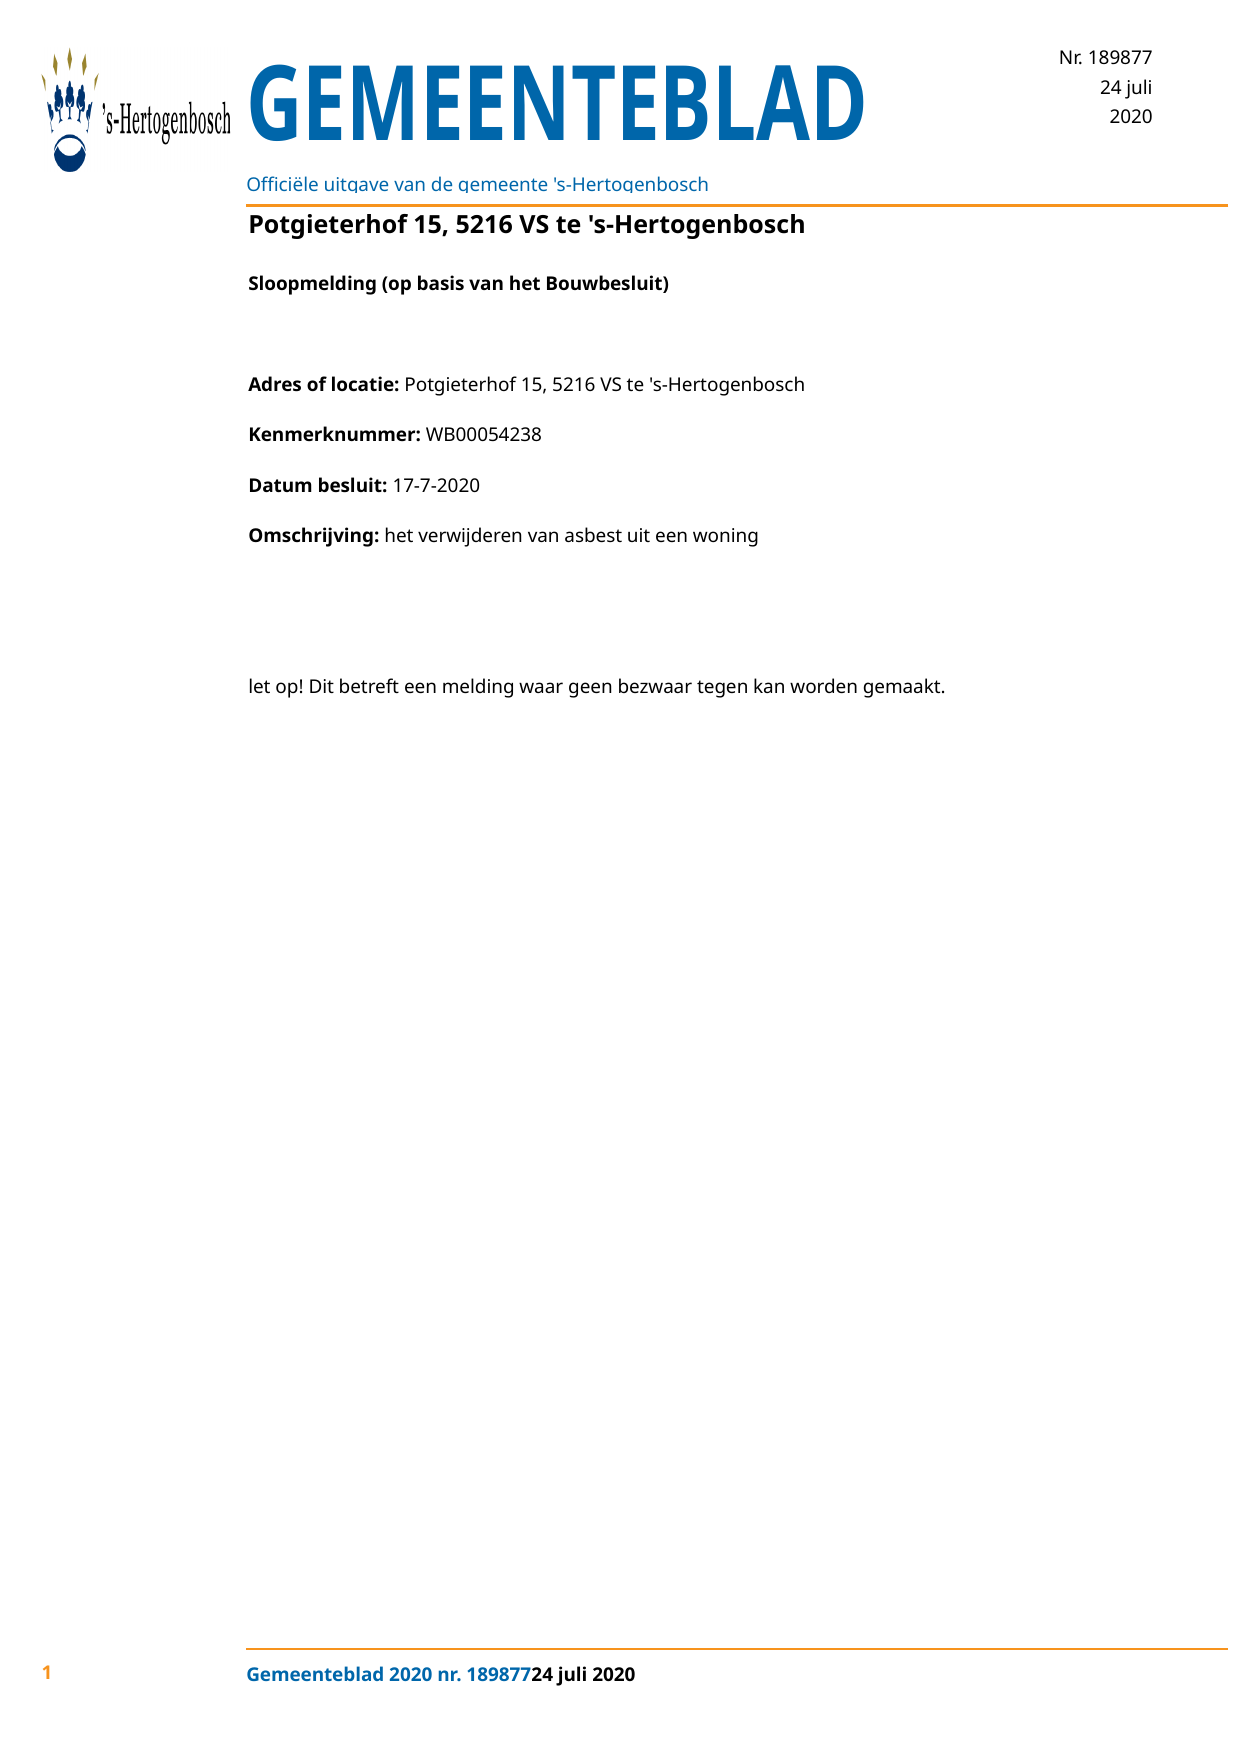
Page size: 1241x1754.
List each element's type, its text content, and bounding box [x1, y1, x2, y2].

text Sloopmelding (op basis van het Bouwbesluit) [248, 270, 1152, 296]
text Omschrijving: het verwijderen van asbest uit een woning [248, 522, 1152, 548]
text let op! Dit betreft een melding waar geen bezwaar tegen kan worden gemaakt. [248, 674, 1152, 699]
text Adres of locatie: Potgieterhof 15, 5216 VS te 's-Hertogenbosch [248, 371, 1152, 397]
text Kenmerknummer: WB00054238 [248, 422, 1152, 447]
text Potgieterhof 15, 5216 VS te 's-Hertogenbosch [248, 207, 1152, 241]
picture [41, 47, 231, 172]
text Datum besluit: 17-7-2020 [248, 472, 1152, 498]
